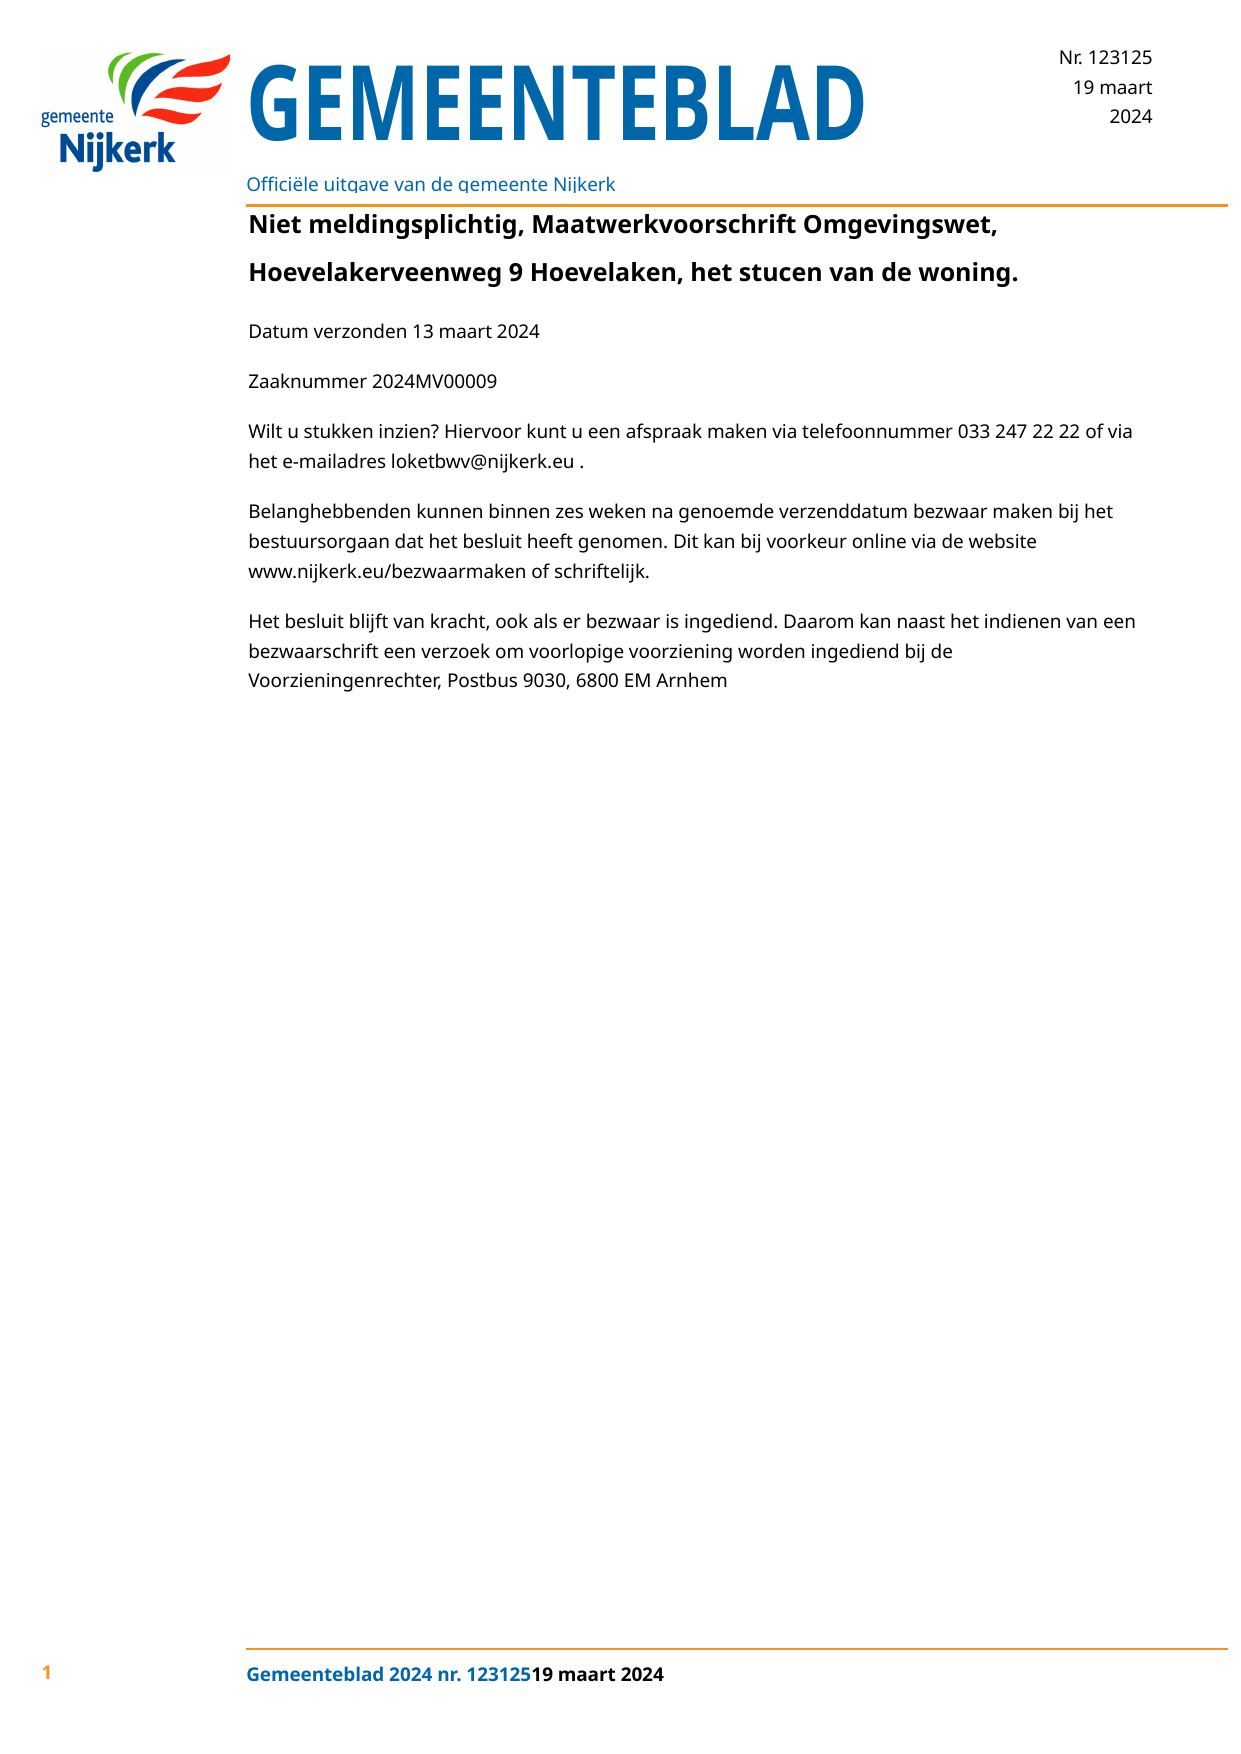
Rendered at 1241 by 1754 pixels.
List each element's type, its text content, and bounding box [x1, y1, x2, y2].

picture [41, 47, 231, 172]
text Wilt u stukken inzien? Hiervoor kunt u een afspraak maken via telefoonnummer 033 247 22 22 of via het e-mailadres loketbwv@nijkerk.eu . [248, 419, 1152, 474]
text Zaaknummer 2024MV00009 [248, 368, 1152, 394]
text Belanghebbenden kunnen binnen zes weken na genoemde verzenddatum bezwaar maken bij het bestuursorgaan dat het besluit heeft genomen. Dit kan bij voorkeur online via de website www.nijkerk.eu/bezwaarmaken of schriftelijk. [248, 499, 1152, 584]
text Datum verzonden 13 maart 2024 [248, 318, 1152, 344]
text Niet meldingsplichtig, Maatwerkvoorschrift Omgevingswet, Hoevelakerveenweg 9 Hoevelaken, het stucen van de woning. [248, 207, 1152, 288]
text Het besluit blijft van kracht, ook als er bezwaar is ingediend. Daarom kan naast het indienen van een bezwaarschrift een verzoek om voorlopige voorziening worden ingediend bij de Voorzieningenrechter, Postbus 9030, 6800 EM Arnhem [248, 608, 1152, 693]
